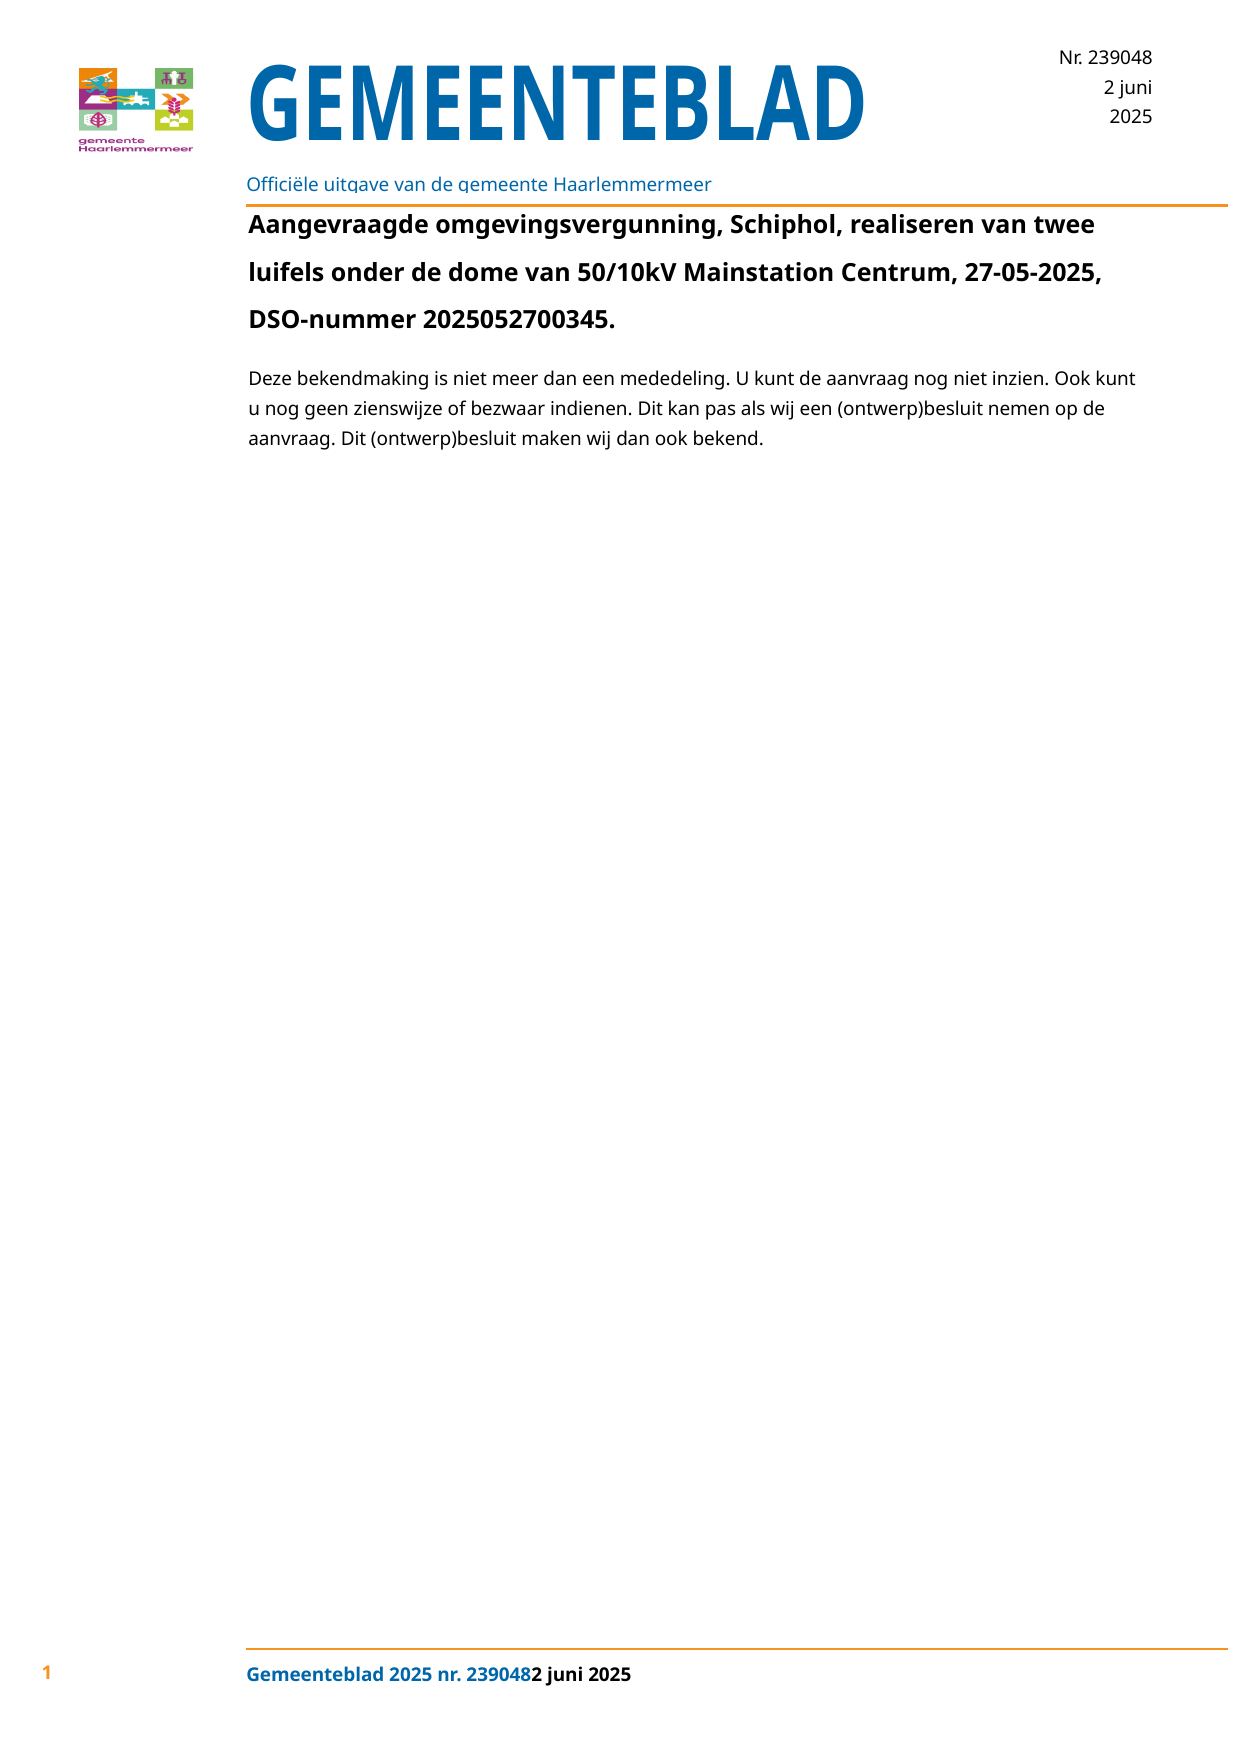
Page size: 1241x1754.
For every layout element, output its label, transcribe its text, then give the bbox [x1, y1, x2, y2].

text Aangevraagde omgevingsvergunning, Schiphol, realiseren van twee luifels onder de dome van 50/10kV Mainstation Centrum, 27-05-2025, DSO-nummer 2025052700345. [248, 207, 1152, 336]
picture [41, 47, 231, 172]
text Deze bekendmaking is niet meer dan een mededeling. U kunt de aanvraag nog niet inzien. Ook kunt u nog geen zienswijze of bezwaar indienen. Dit kan pas als wij een (ontwerp)besluit nemen op de aanvraag. Dit (ontwerp)besluit maken wij dan ook bekend. [248, 366, 1152, 450]
